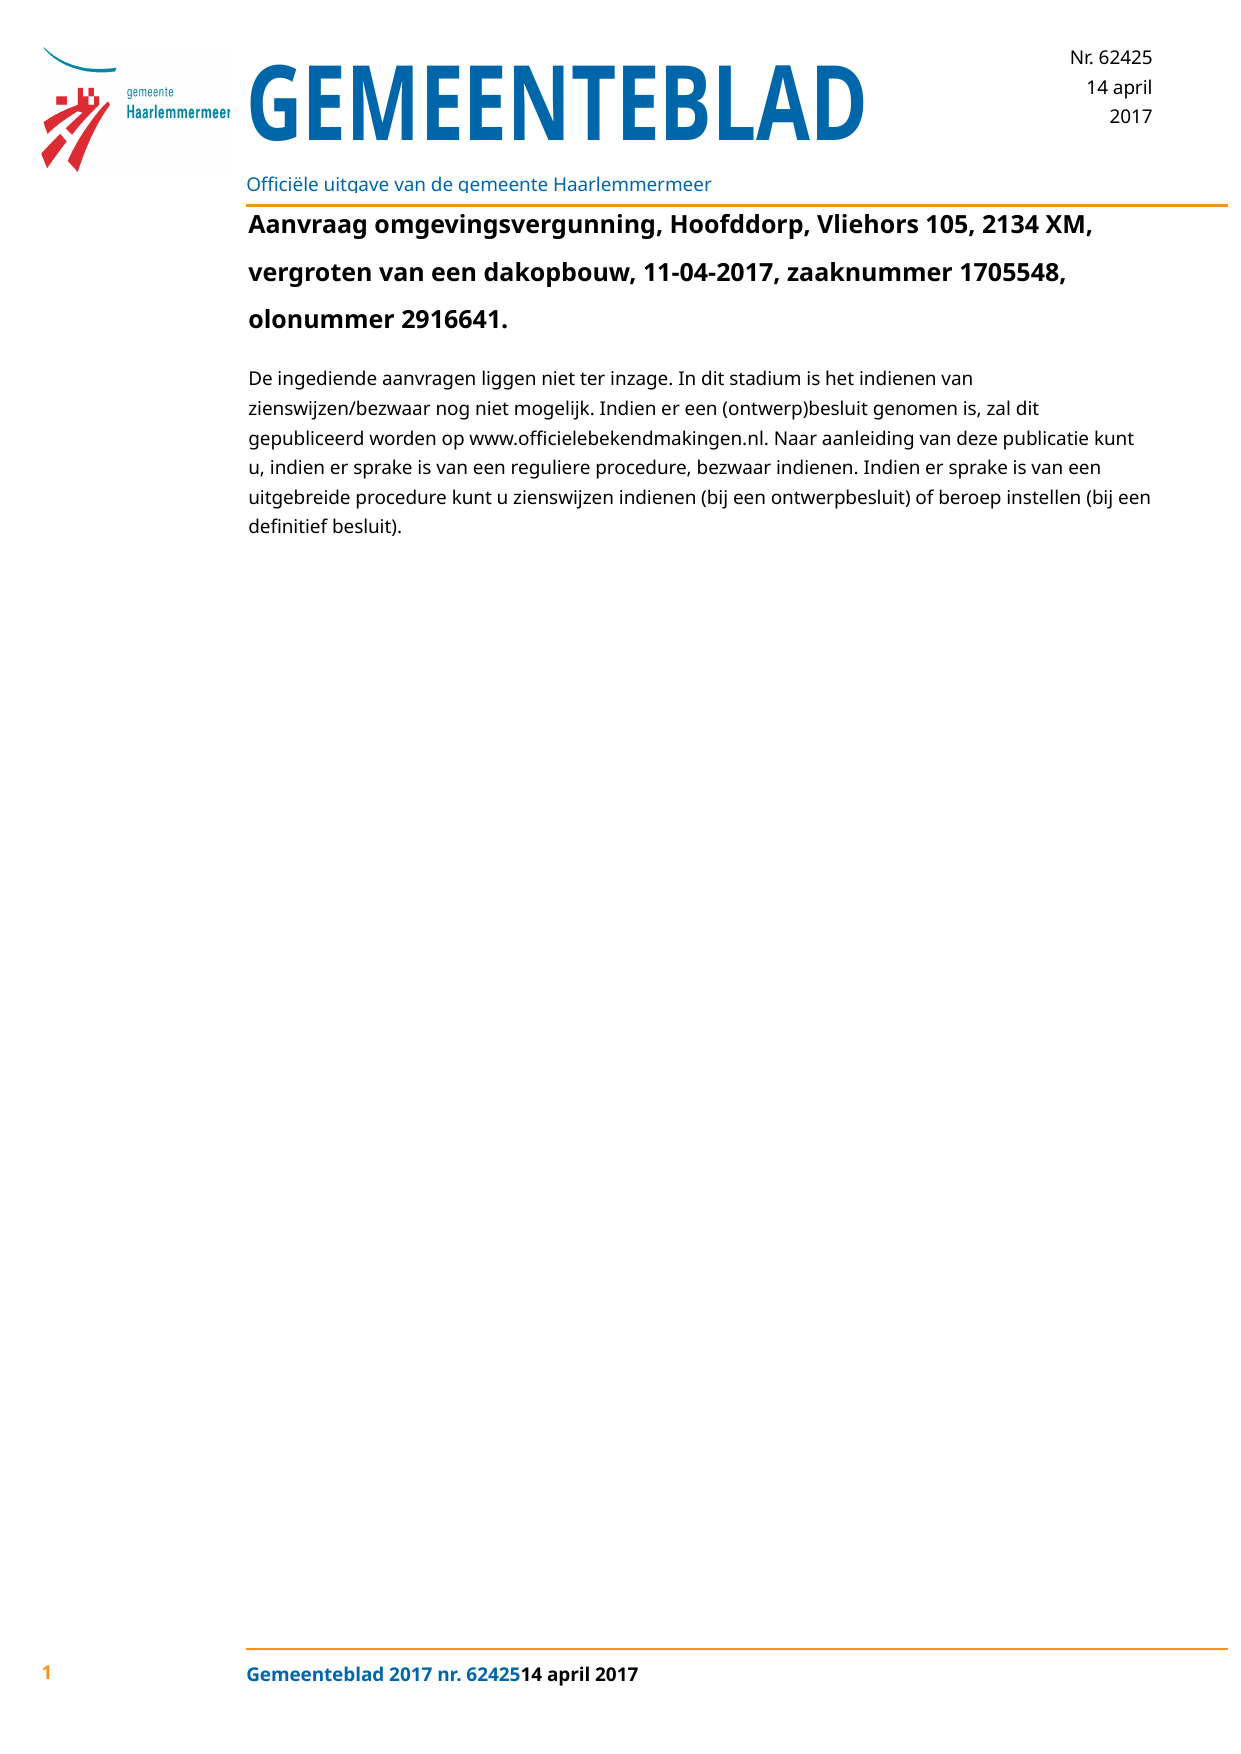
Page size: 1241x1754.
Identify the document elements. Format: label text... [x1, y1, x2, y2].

text De ingediende aanvragen liggen niet ter inzage. In dit stadium is het indienen van zienswijzen/bezwaar nog niet mogelijk. Indien er een (ontwerp)besluit genomen is, zal dit gepubliceerd worden op www.officielebekendmakingen.nl. Naar aanleiding van deze publicatie kunt u, indien er sprake is van een reguliere procedure, bezwaar indienen. Indien er sprake is van een uitgebreide procedure kunt u zienswijzen indienen (bij een ontwerpbesluit) of beroep instellen (bij een definitief besluit). [248, 366, 1152, 539]
picture [41, 47, 231, 172]
text Aanvraag omgevingsvergunning, Hoofddorp, Vliehors 105, 2134 XM, vergroten van een dakopbouw, 11-04-2017, zaaknummer 1705548, olonummer 2916641. [248, 207, 1152, 336]
